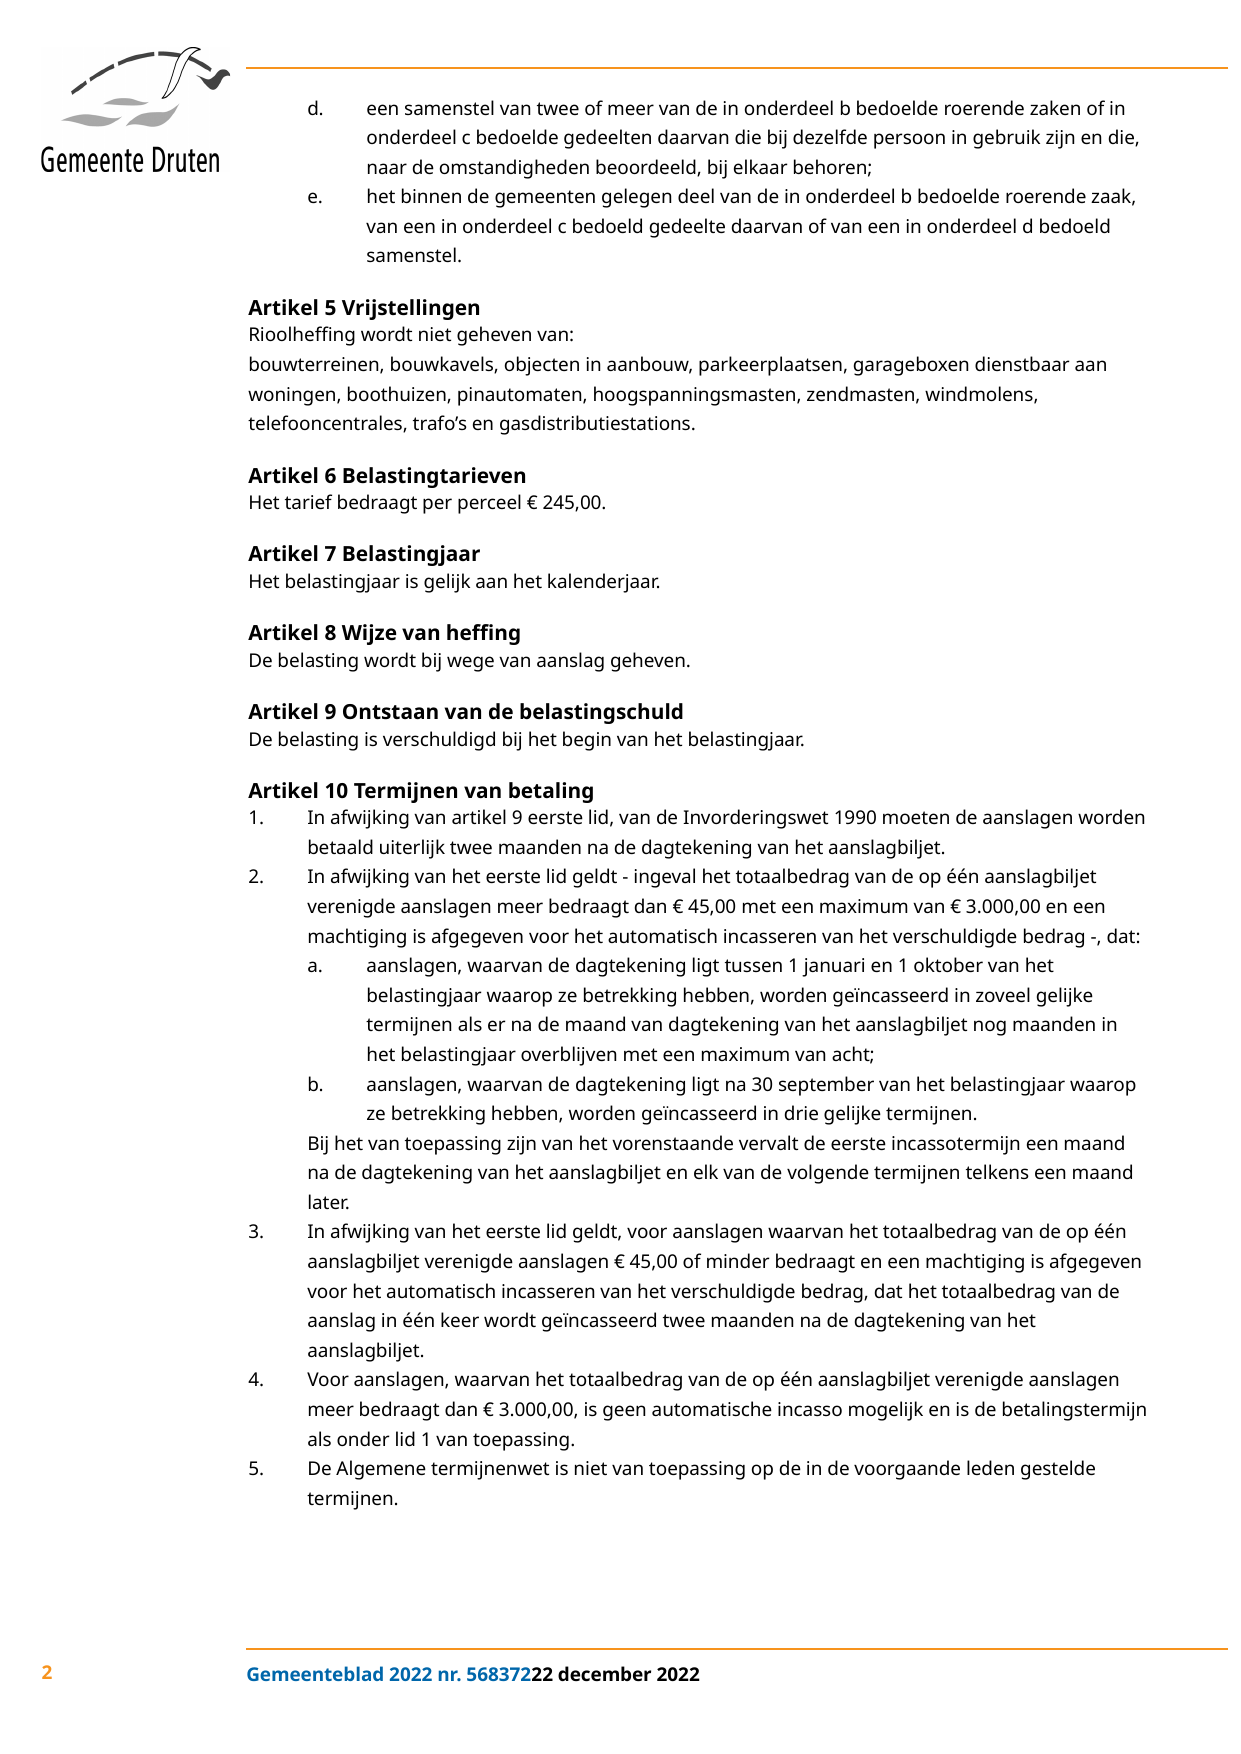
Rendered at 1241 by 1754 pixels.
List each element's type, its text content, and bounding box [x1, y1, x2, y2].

text Artikel 9 Ontstaan van de belastingschuld [248, 697, 1152, 726]
text Het belastingjaar is gelijk aan het kalenderjaar. [248, 568, 1152, 594]
text Artikel 10 Termijnen van betaling [248, 776, 1152, 804]
list een samenstel van twee of meer van de in onderdeel b bedoelde roerende zaken of in onderdeel c bedoelde gedeelten daarvan die bij dezelfde persoon in gebruik zijn en die, naar de omstandigheden beoordeeld, bij elkaar behoren; [307, 95, 1152, 180]
list In afwijking van artikel 9 eerste lid, van de Invorderingswet 1990 moeten de aanslagen worden betaald uiterlijk twee maanden na de dagtekening van het aanslagbiljet. [248, 804, 1152, 860]
text Rioolheffing wordt niet geheven van: [248, 322, 1152, 347]
list Voor aanslagen, waarvan het totaalbedrag van de op één aanslagbiljet verenigde aanslagen meer bedraagt dan € 3.000,00, is geen automatische incasso mogelijk en is de betalingstermijn als onder lid 1 van toepassing. [248, 1367, 1152, 1452]
text De belasting is verschuldigd bij het begin van het belastingjaar. [248, 726, 1152, 751]
list het binnen de gemeenten gelegen deel van de in onderdeel b bedoelde roerende zaak, van een in onderdeel c bedoeld gedeelte daarvan of van een in onderdeel d bedoeld samenstel. [307, 183, 1152, 268]
list In afwijking van het eerste lid geldt - ingeval het totaalbedrag van de op één aanslagbiljet verenigde aanslagen meer bedraagt dan € 45,00 met een maximum van € 3.000,00 en een machtiging is afgegeven voor het automatisch incasseren van het verschuldigde bedrag -, dat: [248, 864, 1152, 949]
list In afwijking van het eerste lid geldt, voor aanslagen waarvan het totaalbedrag van de op één aanslagbiljet verenigde aanslagen € 45,00 of minder bedraagt en een machtiging is afgegeven voor het automatisch incasseren van het verschuldigde bedrag, dat het totaalbedrag van de aanslag in één keer wordt geïncasseerd twee maanden na de dagtekening van het aanslagbiljet. [248, 1219, 1152, 1363]
text De belasting wordt bij wege van aanslag geheven. [248, 647, 1152, 673]
list Bij het van toepassing zijn van het vorenstaande vervalt de eerste incassotermijn een maand na de dagtekening van het aanslagbiljet en elk van de volgende termijnen telkens een maand later. [248, 1130, 1152, 1215]
text Artikel 6 Belastingtarieven [248, 461, 1152, 489]
picture [41, 47, 231, 172]
list aanslagen, waarvan de dagtekening ligt tussen 1 januari en 1 oktober van het belastingjaar waarop ze betrekking hebben, worden geïncasseerd in zoveel gelijke termijnen als er na de maand van dagtekening van het aanslagbiljet nog maanden in het belastingjaar overblijven met een maximum van acht; [307, 952, 1152, 1067]
text Artikel 8 Wijze van heffing [248, 618, 1152, 647]
list aanslagen, waarvan de dagtekening ligt na 30 september van het belastingjaar waarop ze betrekking hebben, worden geïncasseerd in drie gelijke termijnen. [307, 1071, 1152, 1126]
list De Algemene termijnenwet is niet van toepassing op de in de voorgaande leden gestelde termijnen. [248, 1455, 1152, 1511]
text bouwterreinen, bouwkavels, objecten in aanbouw, parkeerplaatsen, garageboxen dienstbaar aan woningen, boothuizen, pinautomaten, hoogspanningsmasten, zendmasten, windmolens, telefooncentrales, trafo’s en gasdistributiestations. [248, 351, 1152, 436]
text Artikel 7 Belastingjaar [248, 539, 1152, 568]
text Artikel 5 Vrijstellingen [248, 293, 1152, 322]
text Het tarief bedraagt per perceel € 245,00. [248, 489, 1152, 515]
